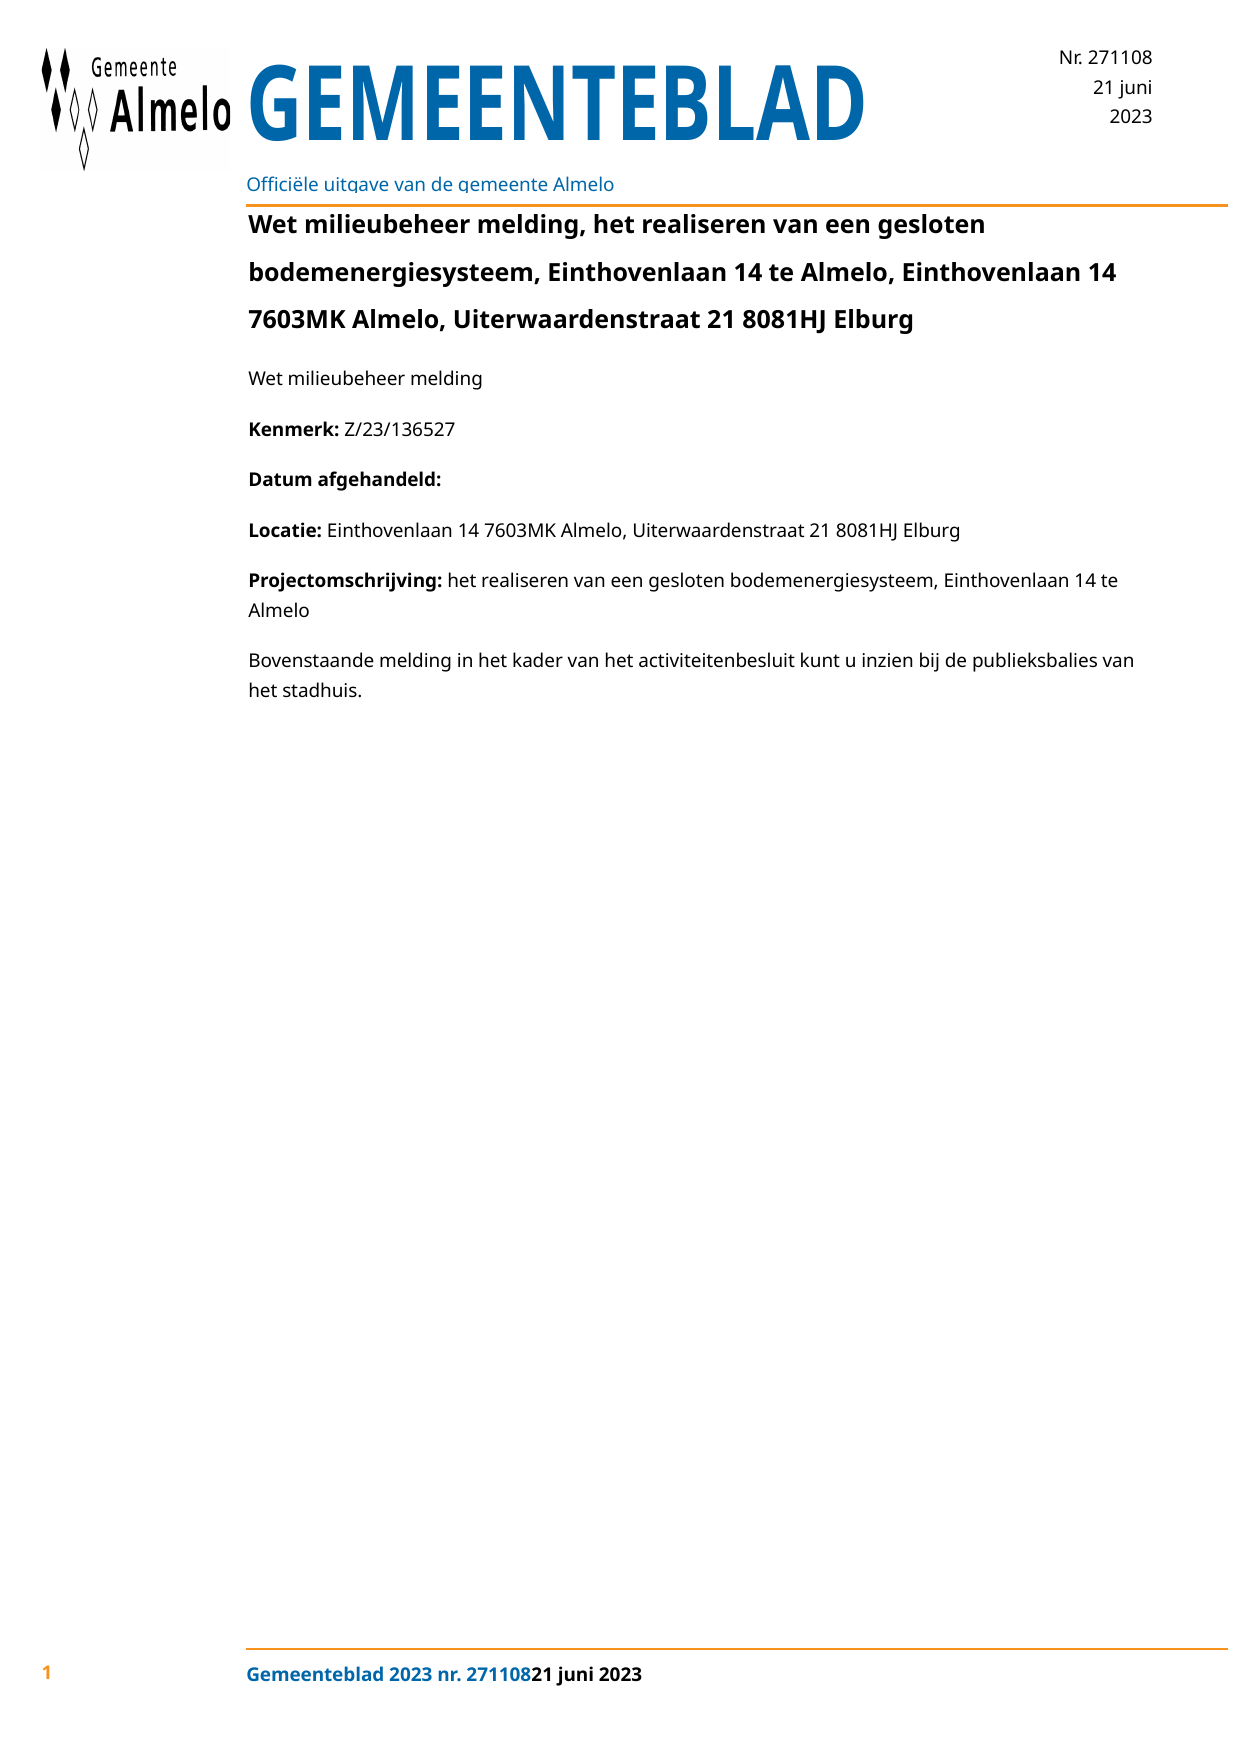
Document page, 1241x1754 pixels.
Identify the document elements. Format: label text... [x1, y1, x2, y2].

picture [41, 47, 231, 172]
text Kenmerk: Z/23/136527 [248, 416, 1152, 442]
text Wet milieubeheer melding, het realiseren van een gesloten bodemenergiesysteem, Einthovenlaan 14 te Almelo, Einthovenlaan 14 7603MK Almelo, Uiterwaardenstraat 21 8081HJ Elburg [248, 207, 1152, 336]
text Datum afgehandeld: [248, 466, 1152, 492]
text Locatie: Einthovenlaan 14 7603MK Almelo, Uiterwaardenstraat 21 8081HJ Elburg [248, 517, 1152, 542]
text Projectomschrijving: het realiseren van een gesloten bodemenergiesysteem, Einthovenlaan 14 te Almelo [248, 567, 1152, 622]
text Bovenstaande melding in het kader van het activiteitenbesluit kunt u inzien bij de publieksbalies van het stadhuis. [248, 647, 1152, 702]
text Wet milieubeheer melding [248, 366, 1152, 391]
